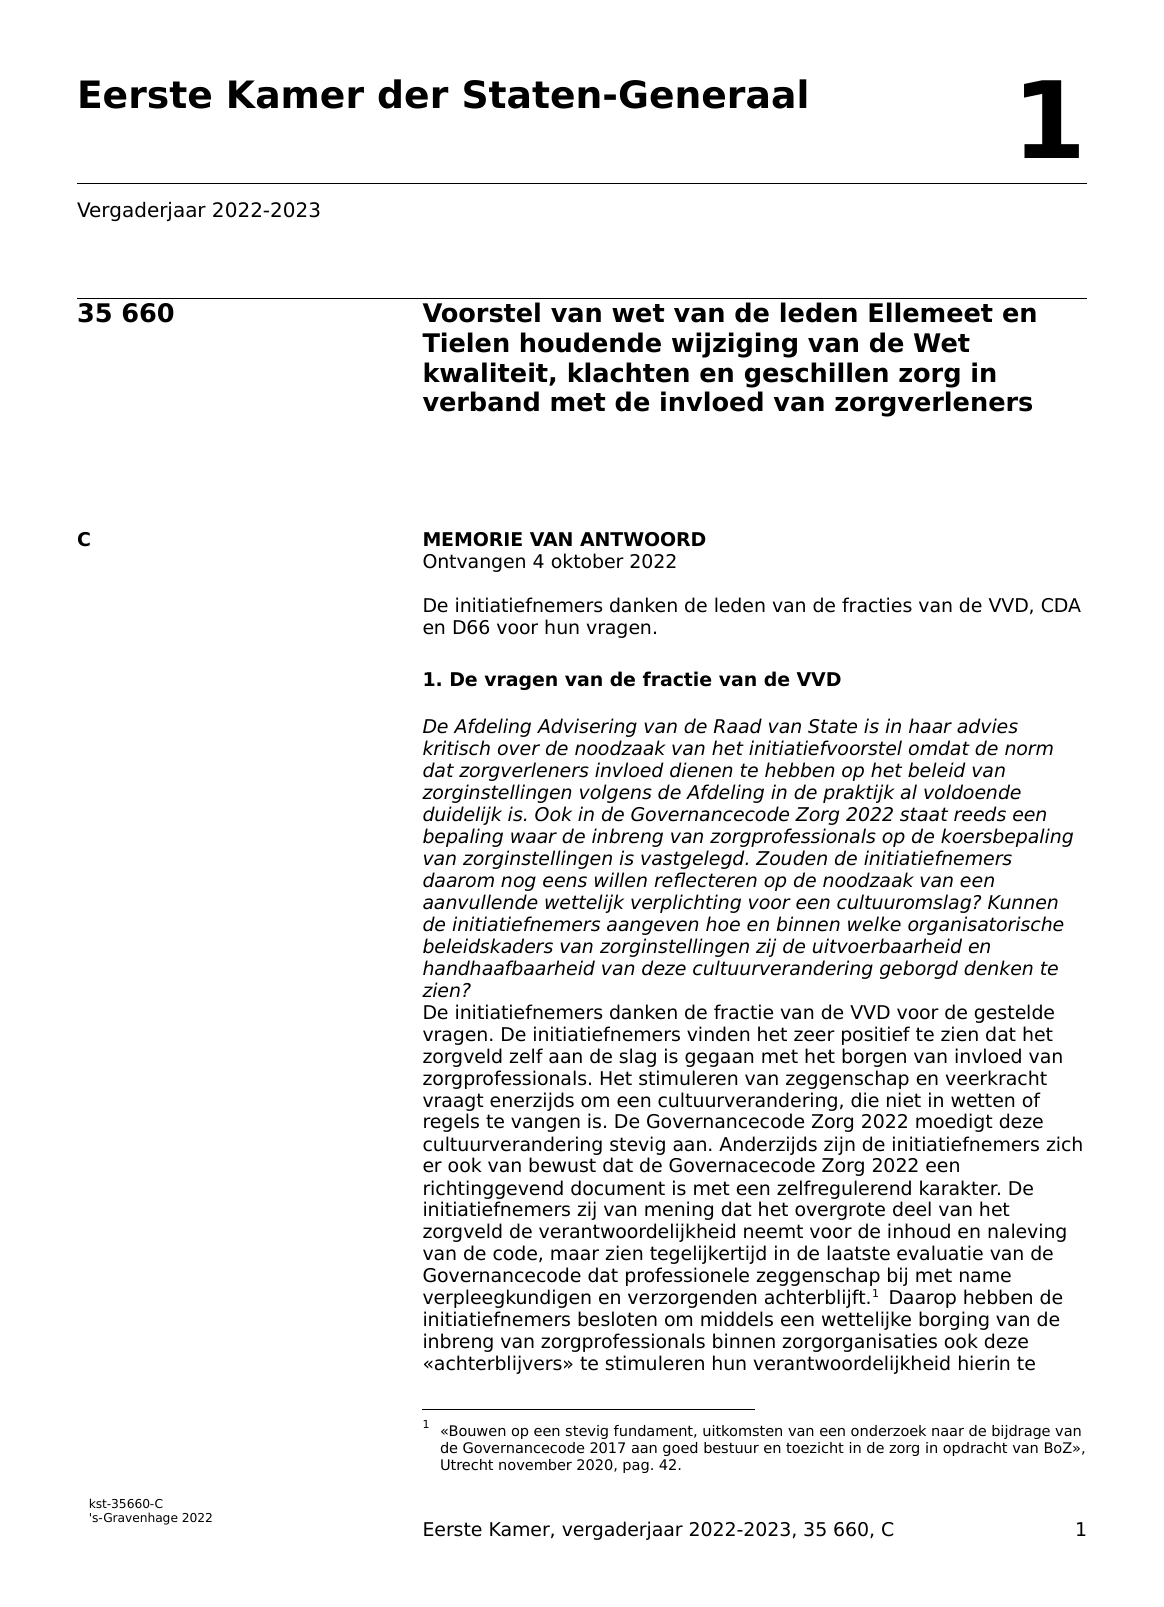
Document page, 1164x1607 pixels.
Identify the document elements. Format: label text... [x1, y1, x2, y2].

subtitle 1. De vragen van de fractie van de VVD [422, 669, 1087, 691]
text «Bouwen op een stevig fundament, uitkomsten van een onderzoek naar de bijdrage van de Governancecode 2017 aan goed bestuur en toezicht in de zorg in opdracht van BoZ», Utrecht november 2020, pag. 42. [422, 1418, 1087, 1474]
text De Afdeling Advisering van de Raad van State is in haar advies kritisch over de noodzaak van het initiatiefvoorstel omdat de norm dat zorgverleners invloed dienen te hebben op het beleid van zorginstellingen volgens de Afdeling in de praktijk al voldoende duidelijk is. Ook in de Governancecode Zorg 2022 staat reeds een bepaling waar de inbreng van zorgprofessionals op de koersbepaling van zorginstellingen is vastgelegd. Zouden de initiatiefnemers daarom nog eens willen reflecteren op de noodzaak van een aanvullende wettelijk verplichting voor een cultuuromslag? Kunnen de initiatiefnemers aangeven hoe en binnen welke organisatorische beleidskaders van zorginstellingen zij de uitvoerbaarheid en handhaafbaarheid van deze cultuurverandering geborgd denken te zien? [422, 716, 1087, 1002]
text 's-Gravenhage 2022 [88, 1511, 323, 1525]
text De initiatiefnemers danken de leden van de fracties van de VVD, CDA en D66 voor hun vragen. [422, 595, 1087, 639]
subtitle 35 660 Voorstel van wet van de leden Ellemeet en Tielen houdende wijziging van de Wet kwaliteit, klachten en geschillen zorg in verband met de invloed van zorgverleners [77, 299, 1087, 418]
text kst-35660-C [88, 1497, 323, 1511]
table_header Eerste Kamer der Staten-Generaal [77, 59, 886, 183]
text Ontvangen 4 oktober 2022 [422, 551, 1087, 573]
table_header 1 [886, 59, 1087, 183]
subtitle C MEMORIE VAN ANTWOORD [77, 529, 1087, 551]
text De initiatiefnemers danken de fractie van de VVD voor de gestelde vragen. De initiatiefnemers vinden het zeer positief te zien dat het zorgveld zelf aan de slag is gegaan met het borgen van invloed van zorgprofessionals. Het stimuleren van zeggenschap en veerkracht vraagt enerzijds om een cultuurverandering, die niet in wetten of regels te vangen is. De Governancecode Zorg 2022 moedigt deze cultuurverandering stevig aan. Anderzijds zijn de initiatiefnemers zich er ook van bewust dat de Governacecode Zorg 2022 een richtinggevend document is met een zelfregulerend karakter. De initiatiefnemers zij van mening dat het overgrote deel van het zorgveld de verantwoordelijkheid neemt voor de inhoud en naleving van de code, maar zien tegelijkertijd in de laatste evaluatie van de Governancecode dat professionele zeggenschap bij met name verpleegkundigen en verzorgenden achterblijft. Daarop hebben de initiatiefnemers besloten om middels een wettelijke borging van de inbreng van zorgprofessionals binnen zorgorganisaties ook deze «achterblijvers» te stimuleren hun verantwoordelijkheid hierin te [422, 1002, 1087, 1375]
table_cell Vergaderjaar 2022-2023 [77, 184, 1087, 298]
